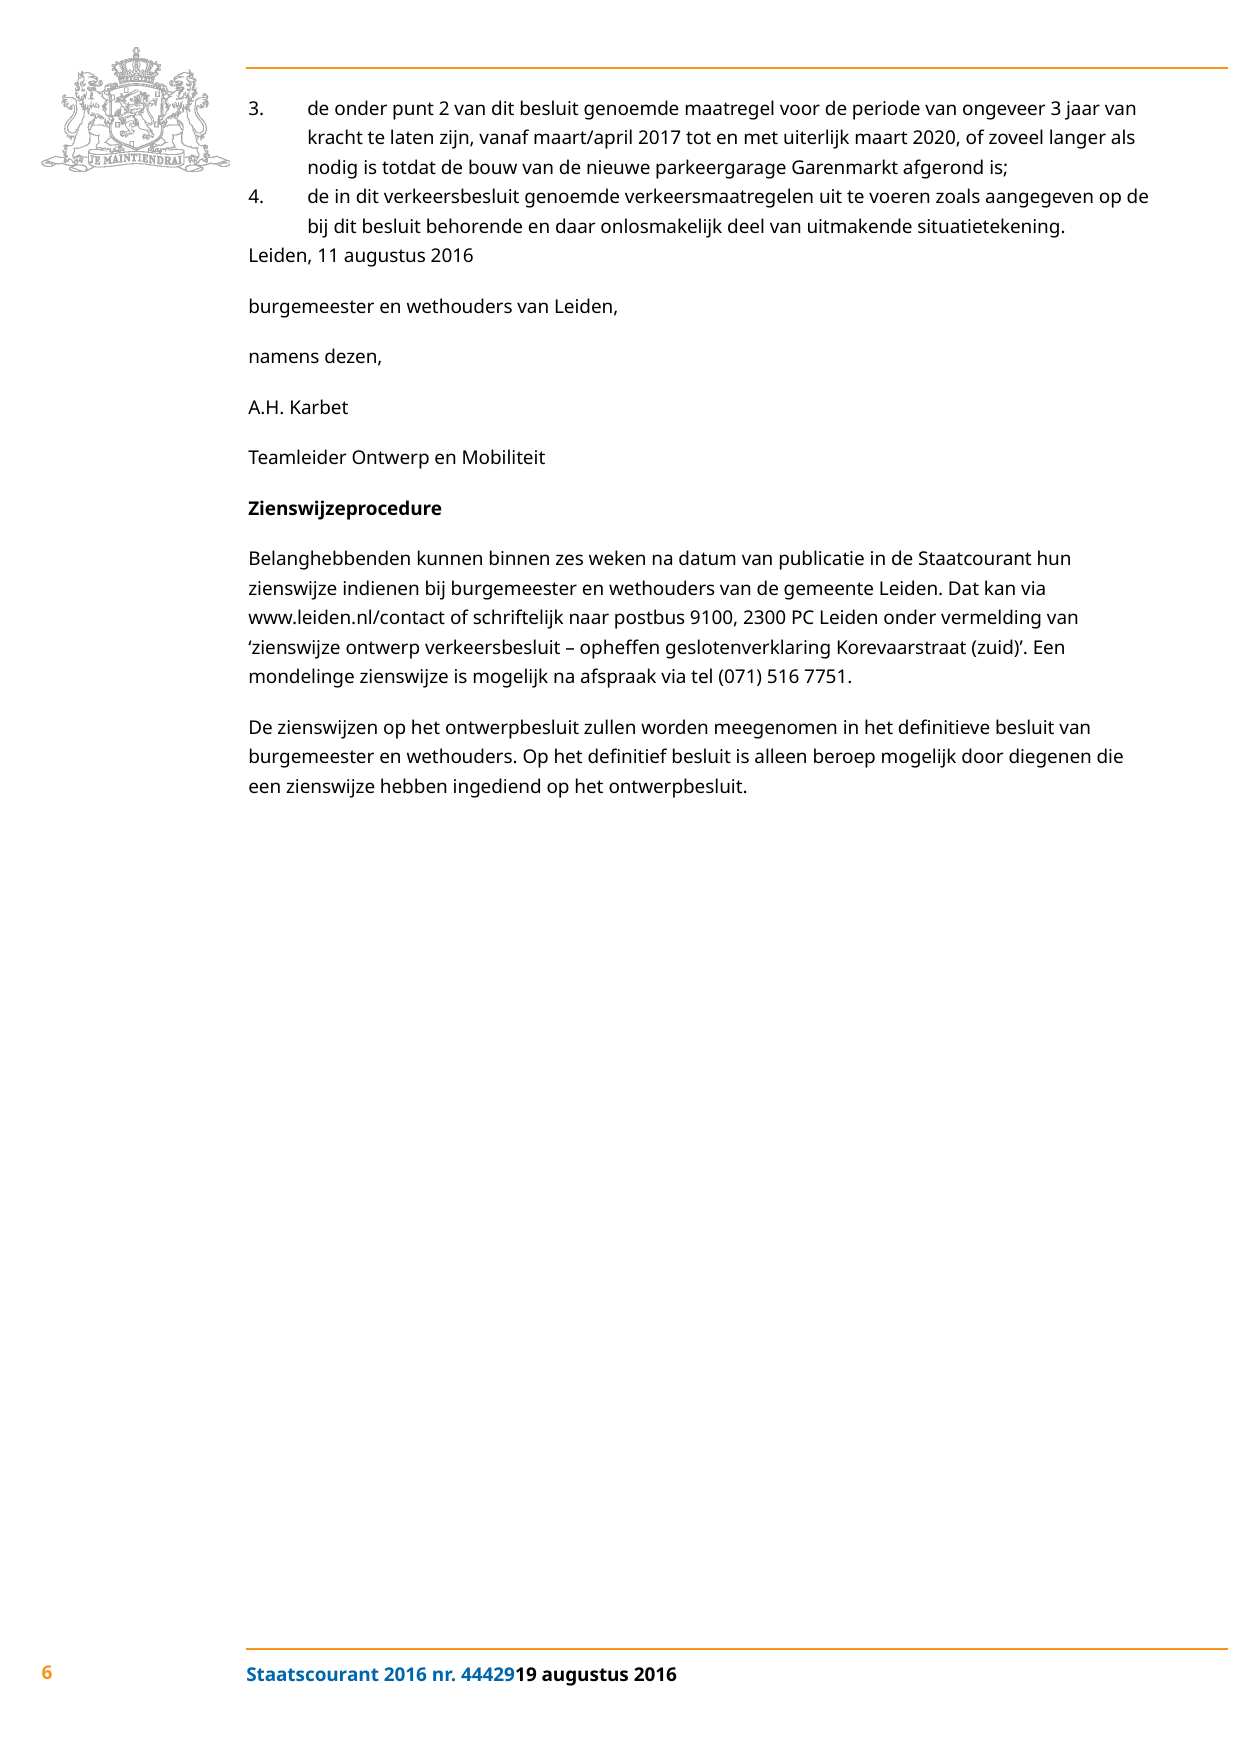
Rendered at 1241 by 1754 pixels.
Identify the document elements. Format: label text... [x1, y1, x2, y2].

list de in dit verkeersbesluit genoemde verkeersmaatregelen uit te voeren zoals aangegeven op de bij dit besluit behorende en daar onlosmakelijk deel van uitmakende situatietekening. [248, 183, 1152, 239]
text namens dezen, [248, 343, 1152, 369]
text A.H. Karbet [248, 394, 1152, 420]
list de onder punt 2 van dit besluit genoemde maatregel voor de periode van ongeveer 3 jaar van kracht te laten zijn, vanaf maart/april 2017 tot en met uiterlijk maart 2020, of zoveel langer als nodig is totdat de bouw van de nieuwe parkeergarage Garenmarkt afgerond is; [248, 95, 1152, 180]
text Teamleider Ontwerp en Mobiliteit [248, 444, 1152, 470]
text Leiden, 11 augustus 2016 [248, 243, 1152, 268]
text burgemeester en wethouders van Leiden, [248, 293, 1152, 319]
text Zienswijzeprocedure [248, 495, 1152, 521]
text Belanghebbenden kunnen binnen zes weken na datum van publicatie in de Staatcourant hun zienswijze indienen bij burgemeester en wethouders van de gemeente Leiden. Dat kan via www.leiden.nl/contact of schriftelijk naar postbus 9100, 2300 PC Leiden onder vermelding van ‘zienswijze ontwerp verkeersbesluit – opheffen geslotenverklaring Korevaarstraat (zuid)’. Een mondelinge zienswijze is mogelijk na afspraak via tel (071) 516 7751. [248, 545, 1152, 689]
picture [41, 47, 231, 172]
text De zienswijzen op het ontwerpbesluit zullen worden meegenomen in het definitieve besluit van burgemeester en wethouders. Op het definitief besluit is alleen beroep mogelijk door diegenen die een zienswijze hebben ingediend op het ontwerpbesluit. [248, 714, 1152, 799]
